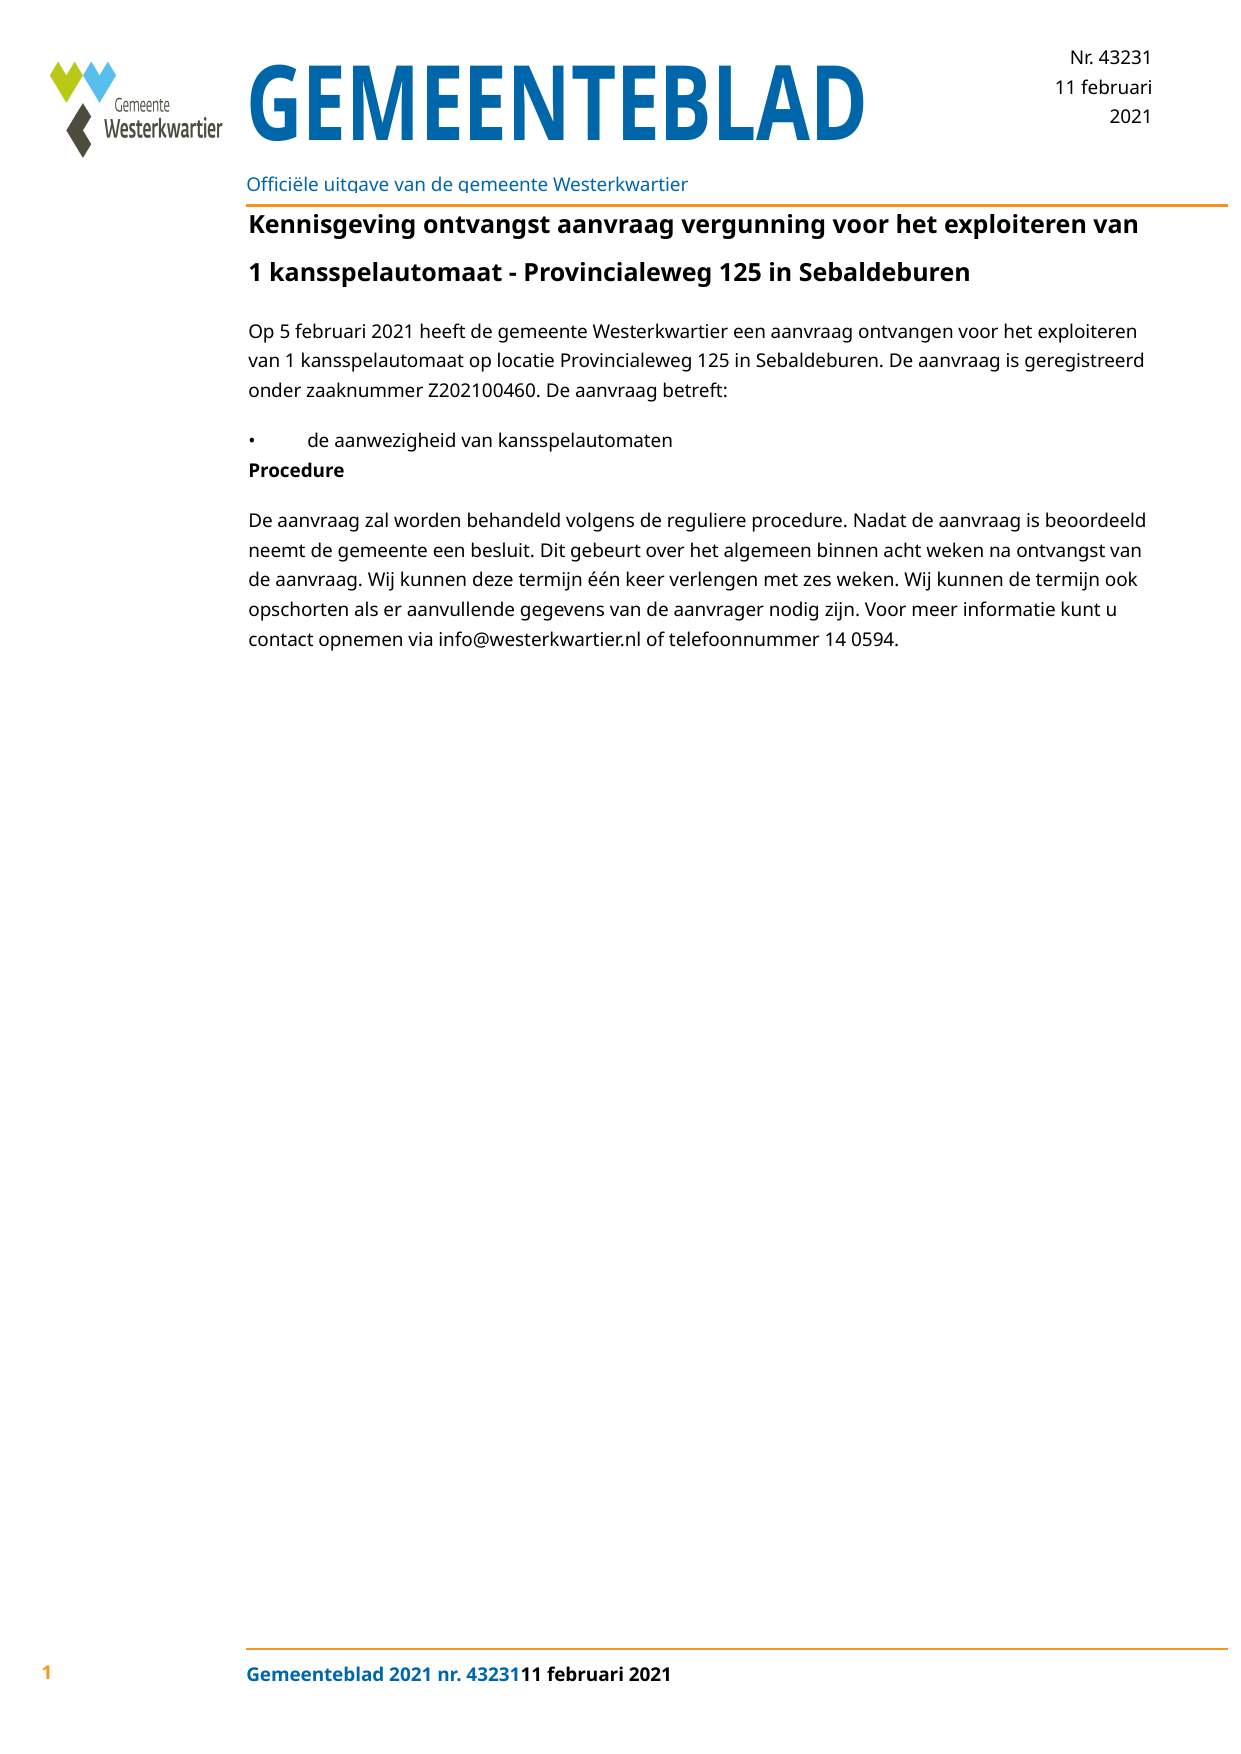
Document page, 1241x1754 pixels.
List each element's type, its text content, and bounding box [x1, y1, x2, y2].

list de aanwezigheid van kansspelautomaten [248, 427, 1152, 453]
text Kennisgeving ontvangst aanvraag vergunning voor het exploiteren van 1 kansspelautomaat - Provincialeweg 125 in Sebaldeburen [248, 207, 1152, 288]
text De aanvraag zal worden behandeld volgens de reguliere procedure. Nadat de aanvraag is beoordeeld neemt de gemeente een besluit. Dit gebeurt over het algemeen binnen acht weken na ontvangst van de aanvraag. Wij kunnen deze termijn één keer verlengen met zes weken. Wij kunnen de termijn ook opschorten als er aanvullende gegevens van de aanvrager nodig zijn. Voor meer informatie kunt u contact opnemen via info@westerkwartier.nl of telefoonnummer 14 0594. [248, 507, 1152, 652]
text Op 5 februari 2021 heeft de gemeente Westerkwartier een aanvraag ontvangen voor het exploiteren van 1 kansspelautomaat op locatie Provincialeweg 125 in Sebaldeburen. De aanvraag is geregistreerd onder zaaknummer Z202100460. De aanvraag betreft: [248, 318, 1152, 403]
picture [41, 47, 231, 172]
text Procedure [248, 457, 1152, 483]
